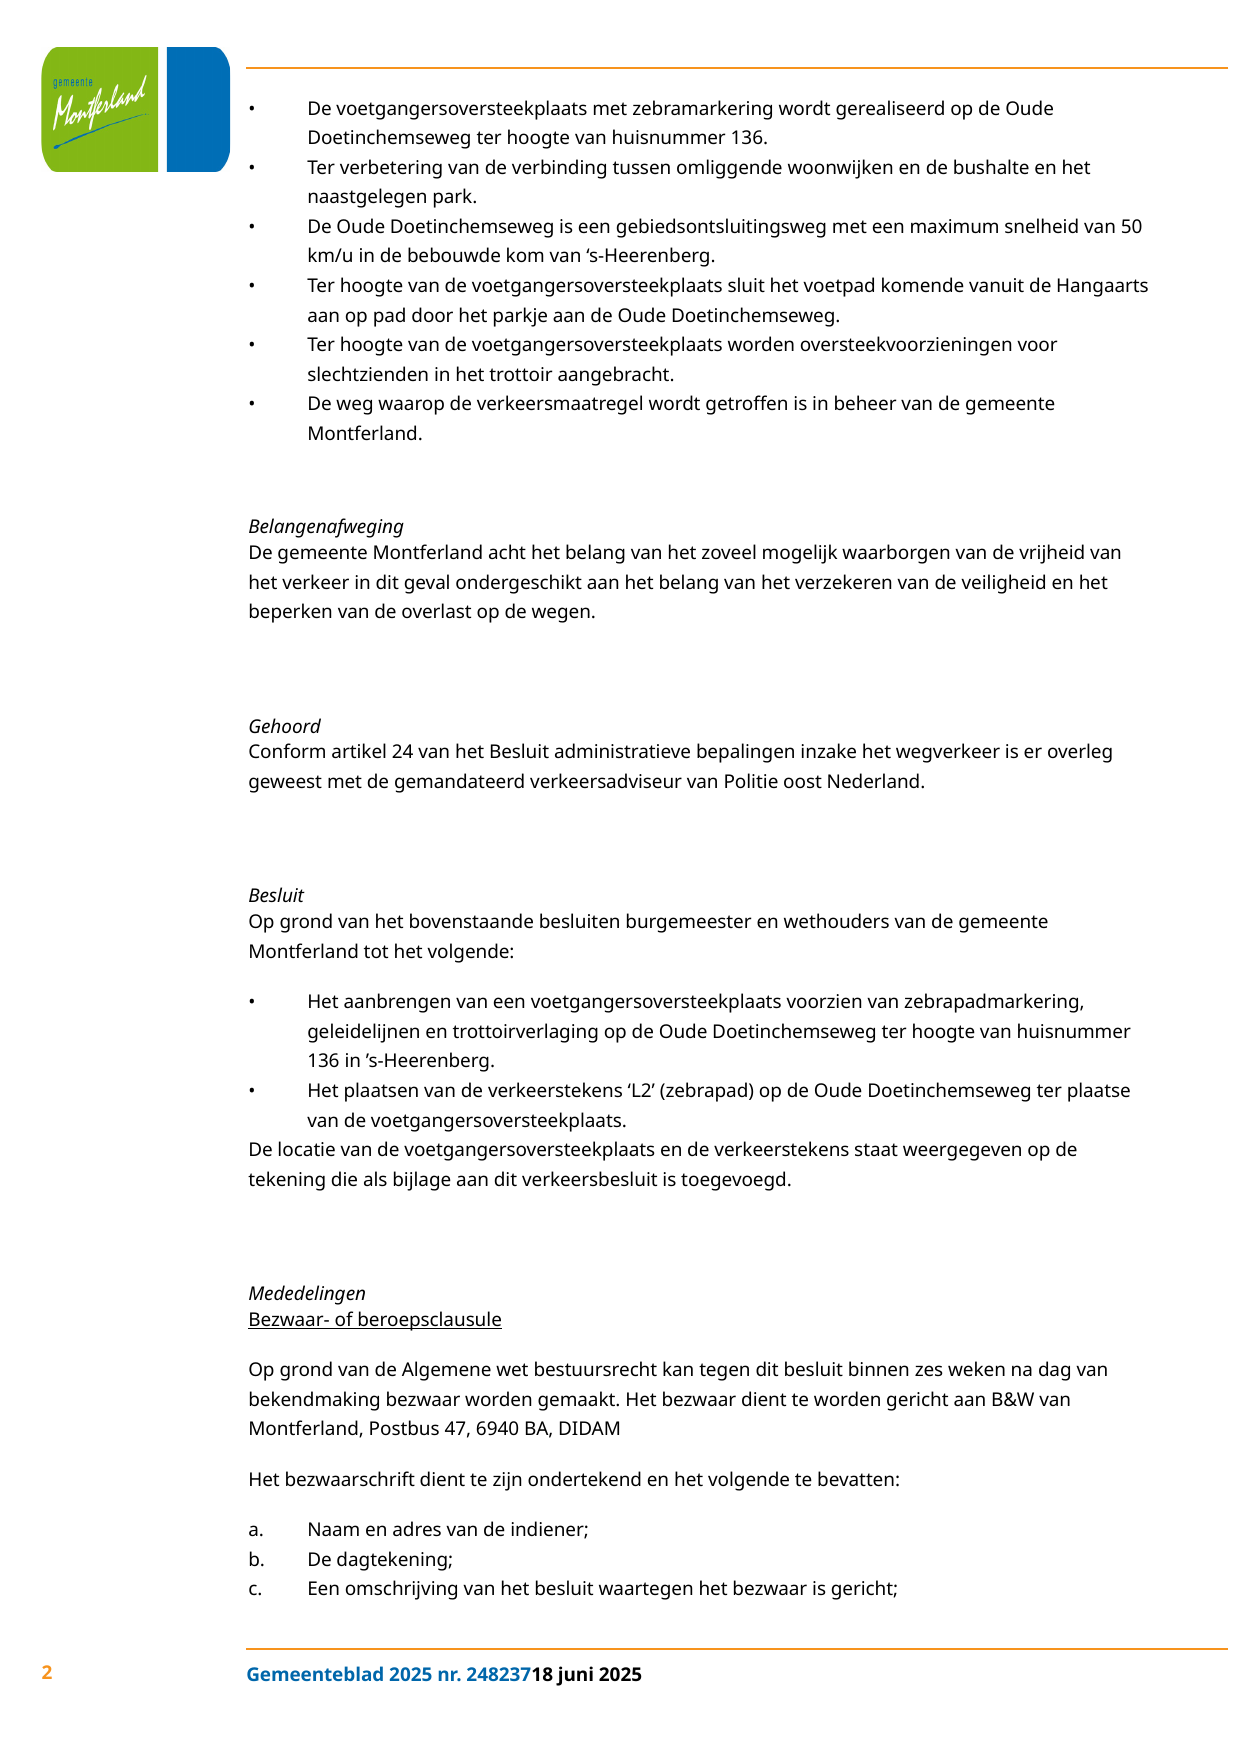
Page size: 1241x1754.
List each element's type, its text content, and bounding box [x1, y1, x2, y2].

list Naam en adres van de indiener; [248, 1516, 1152, 1542]
list De weg waarop de verkeersmaatregel wordt getroffen is in beheer van de gemeente Montferland. [248, 391, 1152, 446]
text Het bezwaarschrift dient te zijn ondertekend en het volgende te bevatten: [248, 1466, 1152, 1492]
list Ter hoogte van de voetgangersoversteekplaats sluit het voetpad komende vanuit de Hangaarts aan op pad door het parkje aan de Oude Doetinchemseweg. [248, 272, 1152, 328]
list De Oude Doetinchemseweg is een gebiedsontsluitingsweg met een maximum snelheid van 50 km/u in de bebouwde kom van ‘s-Heerenberg. [248, 213, 1152, 268]
list Het aanbrengen van een voetgangersoversteekplaats voorzien van zebrapadmarkering, geleidelijnen en trottoirverlaging op de Oude Doetinchemseweg ter hoogte van huisnummer 136 in ’s-Heerenberg. [248, 988, 1152, 1073]
text Gehoord [248, 713, 1152, 739]
list Ter verbetering van de verbinding tussen omliggende woonwijken en de bushalte en het naastgelegen park. [248, 154, 1152, 209]
text Mededelingen [248, 1280, 1152, 1306]
text Op grond van het bovenstaande besluiten burgemeester en wethouders van de gemeente Montferland tot het volgende: [248, 908, 1152, 964]
text Bezwaar- of beroepsclausule [248, 1306, 1152, 1332]
text Belangenafweging [248, 514, 1152, 539]
list De voetgangersoversteekplaats met zebramarkering wordt gerealiseerd op de Oude Doetinchemseweg ter hoogte van huisnummer 136. [248, 95, 1152, 150]
text Besluit [248, 883, 1152, 908]
list Een omschrijving van het besluit waartegen het bezwaar is gericht; [248, 1576, 1152, 1601]
text De gemeente Montferland acht het belang van het zoveel mogelijk waarborgen van de vrijheid van het verkeer in dit geval ondergeschikt aan het belang van het verzekeren van de veiligheid en het beperken van de overlast op de wegen. [248, 539, 1152, 624]
list Ter hoogte van de voetgangersoversteekplaats worden oversteekvoorzieningen voor slechtzienden in het trottoir aangebracht. [248, 331, 1152, 387]
list Het plaatsen van de verkeerstekens ‘L2’ (zebrapad) op de Oude Doetinchemseweg ter plaatse van de voetgangersoversteekplaats. [248, 1077, 1152, 1132]
text Conform artikel 24 van het Besluit administratieve bepalingen inzake het wegverkeer is er overleg geweest met de gemandateerd verkeersadviseur van Politie oost Nederland. [248, 739, 1152, 794]
text De locatie van de voetgangersoversteekplaats en de verkeerstekens staat weergegeven op de tekening die als bijlage aan dit verkeersbesluit is toegevoegd. [248, 1136, 1152, 1192]
text Op grond van de Algemene wet bestuursrecht kan tegen dit besluit binnen zes weken na dag van bekendmaking bezwaar worden gemaakt. Het bezwaar dient te worden gericht aan B&W van Montferland, Postbus 47, 6940 BA, DIDAM [248, 1356, 1152, 1441]
list De dagtekening; [248, 1546, 1152, 1572]
picture [41, 47, 231, 172]
